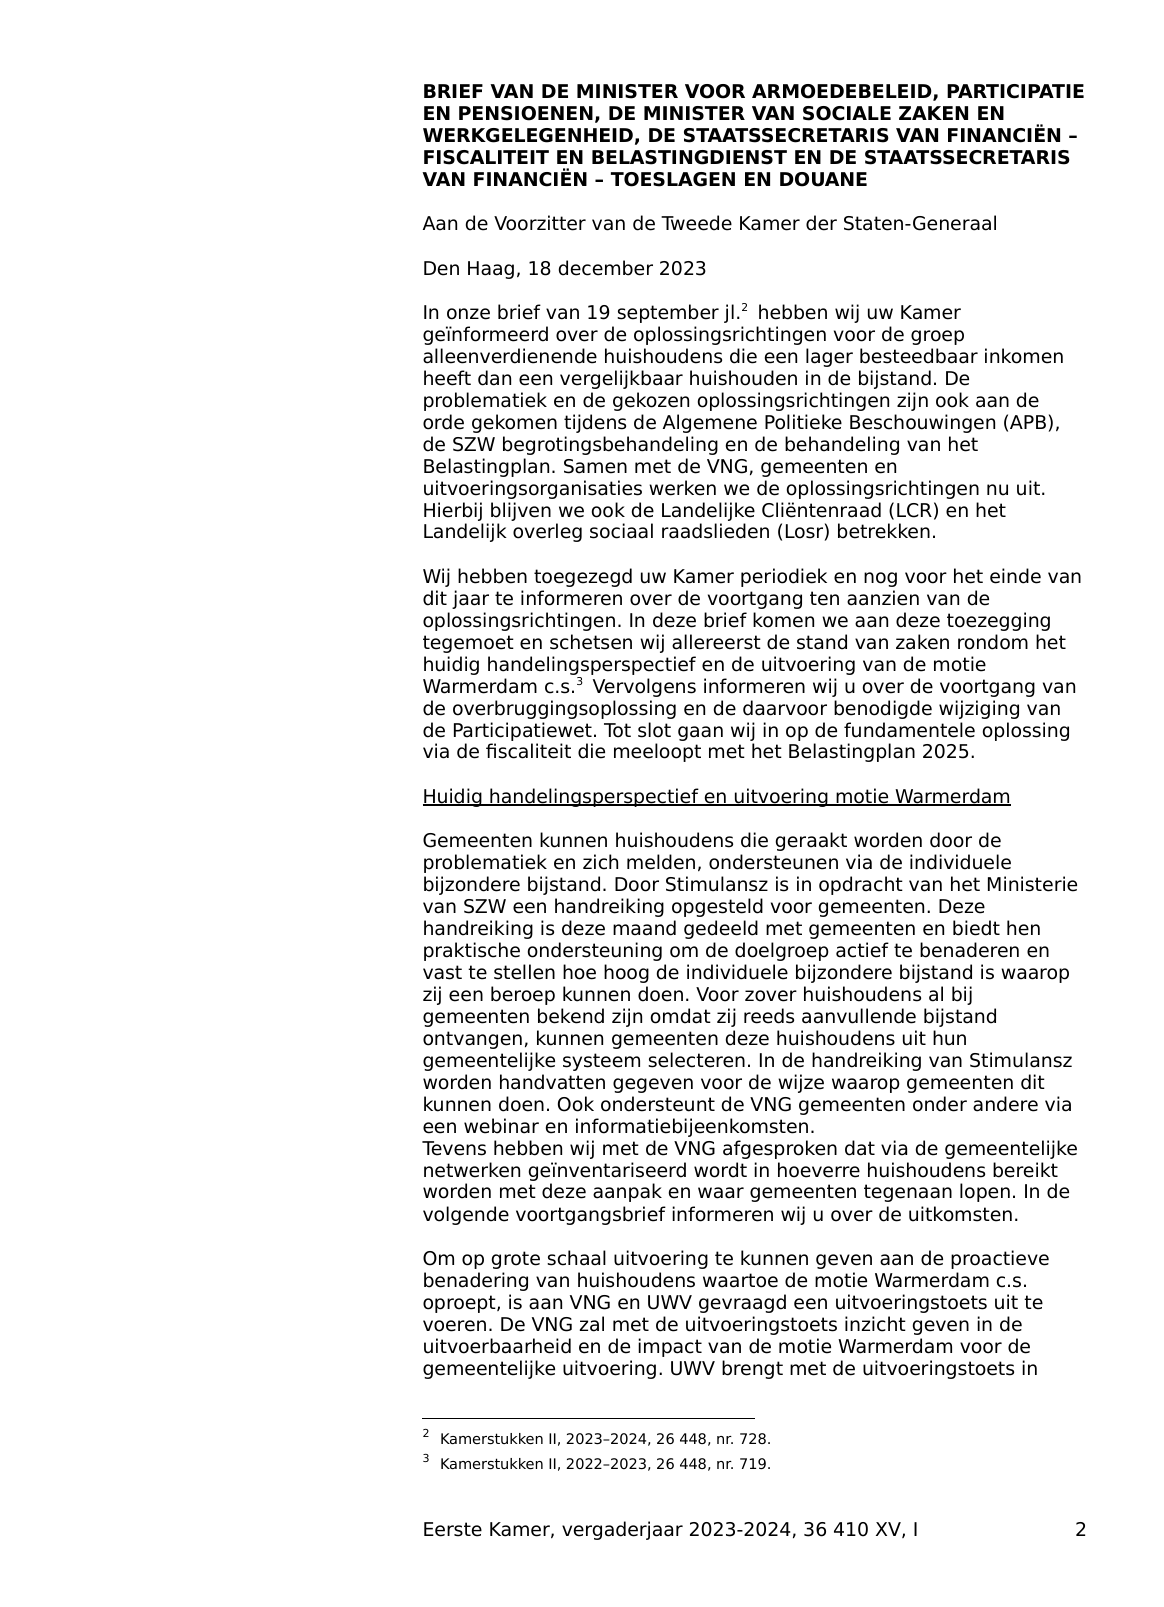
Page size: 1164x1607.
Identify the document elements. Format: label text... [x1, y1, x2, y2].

subtitle Huidig handelingsperspectief en uitvoering motie Warmerdam [422, 786, 1087, 808]
text Kamerstukken II, 2023–2024, 26 448, nr. 728. [422, 1427, 1087, 1449]
text In onze brief van 19 september jl. hebben wij uw Kamer geïnformeerd over de oplossingsrichtingen voor de groep alleenverdienende huishoudens die een lager besteedbaar inkomen heeft dan een vergelijkbaar huishouden in de bijstand. De problematiek en de gekozen oplossingsrichtingen zijn ook aan de orde gekomen tijdens de Algemene Politieke Beschouwingen (APB), de SZW begrotingsbehandeling en de behandeling van het Belastingplan. Samen met de VNG, gemeenten en uitvoeringsorganisaties werken we de oplossingsrichtingen nu uit. Hierbij blijven we ook de Landelijke Cliëntenraad (LCR) en het Landelijk overleg sociaal raadslieden (Losr) betrekken. [422, 302, 1087, 543]
text Kamerstukken II, 2022–2023, 26 448, nr. 719. [422, 1452, 1087, 1474]
subtitle BRIEF VAN DE MINISTER VOOR ARMOEDEBELEID, PARTICIPATIE EN PENSIOENEN, DE MINISTER VAN SOCIALE ZAKEN EN WERKGELEGENHEID, DE STAATSSECRETARIS VAN FINANCIËN – FISCALITEIT EN BELASTINGDIENST EN DE STAATSSECRETARIS VAN FINANCIËN – TOESLAGEN EN DOUANE [422, 81, 1087, 191]
text Aan de Voorzitter van de Tweede Kamer der Staten-Generaal [422, 213, 1087, 235]
text Wij hebben toegezegd uw Kamer periodiek en nog voor het einde van dit jaar te informeren over de voortgang ten aanzien van de oplossingsrichtingen. In deze brief komen we aan deze toezegging tegemoet en schetsen wij allereerst de stand van zaken rondom het huidig handelingsperspectief en de uitvoering van de motie Warmerdam c.s. Vervolgens informeren wij u over de voortgang van de overbruggingsoplossing en de daarvoor benodigde wijziging van de Participatiewet. Tot slot gaan wij in op de fundamentele oplossing via de fiscaliteit die meeloopt met het Belastingplan 2025. [422, 566, 1087, 763]
text Den Haag, 18 december 2023 [422, 257, 1087, 279]
text Tevens hebben wij met de VNG afgesproken dat via de gemeentelijke netwerken geïnventariseerd wordt in hoeverre huishoudens bereikt worden met deze aanpak en waar gemeenten tegenaan lopen. In de volgende voortgangsbrief informeren wij u over de uitkomsten. [422, 1137, 1087, 1225]
text Gemeenten kunnen huishoudens die geraakt worden door de problematiek en zich melden, ondersteunen via de individuele bijzondere bijstand. Door Stimulansz is in opdracht van het Ministerie van SZW een handreiking opgesteld voor gemeenten. Deze handreiking is deze maand gedeeld met gemeenten en biedt hen praktische ondersteuning om de doelgroep actief te benaderen en vast te stellen hoe hoog de individuele bijzondere bijstand is waarop zij een beroep kunnen doen. Voor zover huishoudens al bij gemeenten bekend zijn omdat zij reeds aanvullende bijstand ontvangen, kunnen gemeenten deze huishoudens uit hun gemeentelijke systeem selecteren. In de handreiking van Stimulansz worden handvatten gegeven voor de wijze waarop gemeenten dit kunnen doen. Ook ondersteunt de VNG gemeenten onder andere via een webinar en informatiebijeenkomsten. [422, 830, 1087, 1137]
text Om op grote schaal uitvoering te kunnen geven aan de proactieve benadering van huishoudens waartoe de motie Warmerdam c.s. oproept, is aan VNG en UWV gevraagd een uitvoeringstoets uit te voeren. De VNG zal met de uitvoeringstoets inzicht geven in de uitvoerbaarheid en de impact van de motie Warmerdam voor de gemeentelijke uitvoering. UWV brengt met de uitvoeringstoets in [422, 1248, 1087, 1379]
